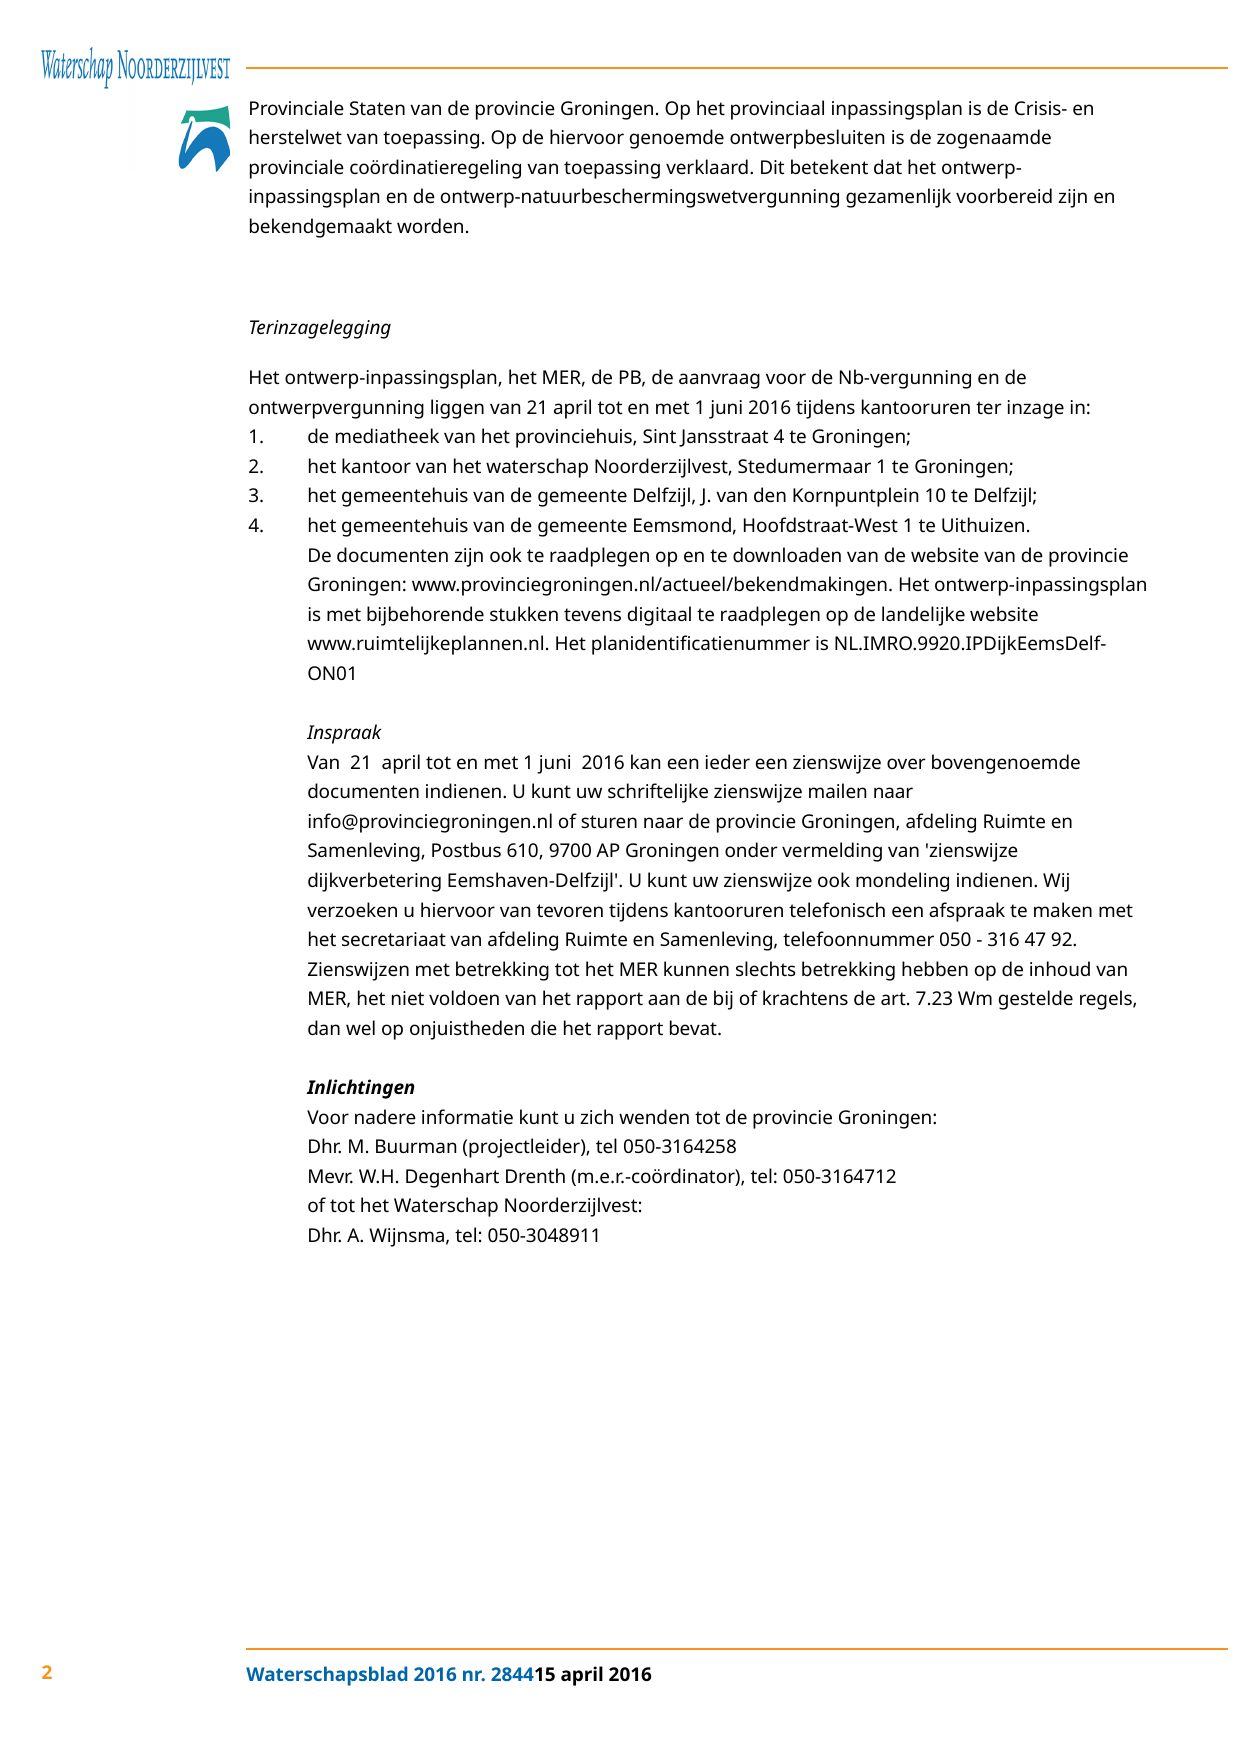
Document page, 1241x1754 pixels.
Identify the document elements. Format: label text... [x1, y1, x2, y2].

list of tot het Waterschap Noorderzijlvest: [248, 1193, 1152, 1218]
list Inspraak [248, 719, 1152, 745]
list Dhr. A. Wijnsma, tel: 050-3048911 [248, 1222, 1152, 1248]
text Provinciale Staten van de provincie Groningen. Op het provinciaal inpassingsplan is de Crisis- en herstelwet van toepassing. Op de hiervoor genoemde ontwerpbesluiten is de zogenaamde provinciale coördinatieregeling van toepassing verklaard. Dit betekent dat het ontwerp-inpassingsplan en de ontwerp-natuurbeschermingswetvergunning gezamenlijk voorbereid zijn en bekendgemaakt worden. [248, 95, 1152, 239]
list Zienswijzen met betrekking tot het MER kunnen slechts betrekking hebben op de inhoud van MER, het niet voldoen van het rapport aan de bij of krachtens de art. 7.23 Wm gestelde regels, dan wel op onjuistheden die het rapport bevat. [248, 956, 1152, 1041]
list Dhr. M. Buurman (projectleider), tel 050-3164258 [248, 1133, 1152, 1159]
list de mediatheek van het provinciehuis, Sint Jansstraat 4 te Groningen; [248, 423, 1152, 449]
list Van 21 april tot en met 1 juni 2016 kan een ieder een zienswijze over bovengenoemde documenten indienen. U kunt uw schriftelijke zienswijze mailen naar info@provinciegroningen.nl of sturen naar de provincie Groningen, afdeling Ruimte en Samenleving, Postbus 610, 9700 AP Groningen onder vermelding van 'zienswijze dijkverbetering Eemshaven-Delfzijl'. U kunt uw zienswijze ook mondeling indienen. Wij verzoeken u hiervoor van tevoren tijdens kantooruren telefonisch een afspraak te maken met het secretariaat van afdeling Ruimte en Samenleving, telefoonnummer 050 - 316 47 92. [248, 749, 1152, 952]
text Terinzagelegging [248, 314, 1152, 340]
list Voor nadere informatie kunt u zich wenden tot de provincie Groningen: [248, 1104, 1152, 1130]
list het gemeentehuis van de gemeente Delfzijl, J. van den Kornpuntplein 10 te Delfzijl; [248, 483, 1152, 508]
list het gemeentehuis van de gemeente Eemsmond, Hoofdstraat-West 1 te Uithuizen. [248, 512, 1152, 538]
list Inlichtingen [248, 1074, 1152, 1100]
text Het ontwerp-inpassingsplan, het MER, de PB, de aanvraag voor de Nb-vergunning en de ontwerpvergunning liggen van 21 april tot en met 1 juni 2016 tijdens kantooruren ter inzage in: [248, 364, 1152, 420]
list Mevr. W.H. Degenhart Drenth (m.e.r.-coördinator), tel: 050-3164712 [248, 1163, 1152, 1189]
picture [41, 47, 231, 172]
list De documenten zijn ook te raadplegen op en te downloaden van de website van de provincie Groningen: www.provinciegroningen.nl/actueel/bekendmakingen. Het ontwerp-inpassingsplan is met bijbehorende stukken tevens digitaal te raadplegen op de landelijke website www.ruimtelijkeplannen.nl. Het planidentificatienummer is NL.IMRO.9920.IPDijkEemsDelf-ON01 [248, 542, 1152, 686]
list het kantoor van het waterschap Noorderzijlvest, Stedumermaar 1 te Groningen; [248, 453, 1152, 479]
